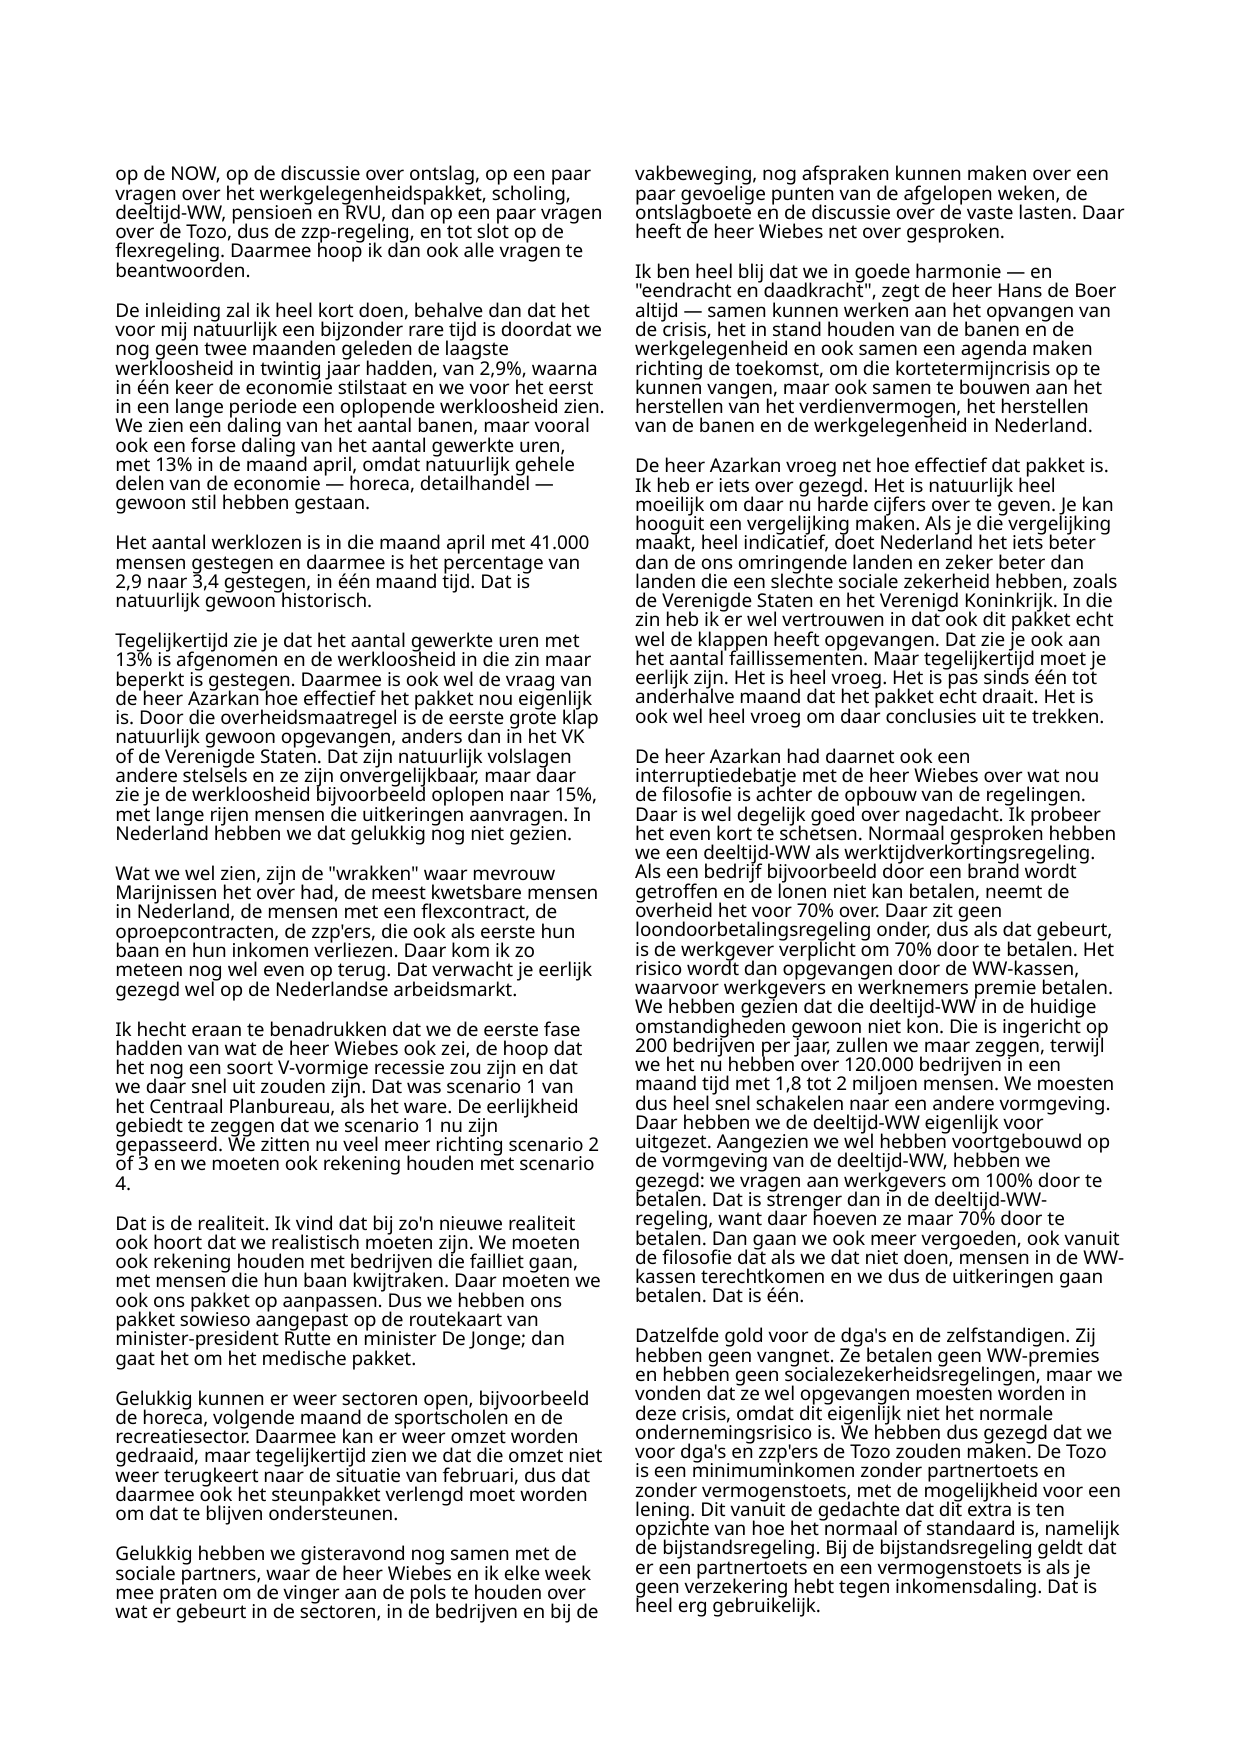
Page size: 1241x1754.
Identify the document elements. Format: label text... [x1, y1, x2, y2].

text De heer Azarkan had daarnet ook een interruptiedebatje met de heer Wiebes over wat nou de filosofie is achter de opbouw van de regelingen. Daar is wel degelijk goed over nagedacht. Ik probeer het even kort te schetsen. Normaal gesproken hebben we een deeltijd-WW als werktijdverkortingsregeling. Als een bedrijf bijvoorbeeld door een brand wordt getroffen en de lonen niet kan betalen, neemt de overheid het voor 70% over. Daar zit geen loondoorbetalingsregeling onder, dus als dat gebeurt, is de werkgever verplicht om 70% door te betalen. Het risico wordt dan opgevangen door de WW-kassen, waarvoor werkgevers en werknemers premie betalen. We hebben gezien dat die deeltijd-WW in de huidige omstandigheden gewoon niet kon. Die is ingericht op 200 bedrijven per jaar, zullen we maar zeggen, terwijl we het nu hebben over 120.000 bedrijven in een maand tijd met 1,8 tot 2 miljoen mensen. We moesten dus heel snel schakelen naar een andere vormgeving. Daar hebben we de deeltijd-WW eigenlijk voor uitgezet. Aangezien we wel hebben voortgebouwd op de vormgeving van de deeltijd-WW, hebben we gezegd: we vragen aan werkgevers om 100% door te betalen. Dat is strenger dan in de deeltijd-WW-regeling, want daar hoeven ze maar 70% door te betalen. Dan gaan we ook meer vergoeden, ook vanuit de filosofie dat als we dat niet doen, mensen in de WW-kassen terechtkomen en we dus de uitkeringen gaan betalen. Dat is één. [635, 748, 1125, 1307]
text Ik hecht eraan te benadrukken dat we de eerste fase hadden van wat de heer Wiebes ook zei, de hoop dat het nog een soort V-vormige recessie zou zijn en dat we daar snel uit zouden zijn. Dat was scenario 1 van het Centraal Planbureau, als het ware. De eerlijkheid gebiedt te zeggen dat we scenario 1 nu zijn gepasseerd. We zitten nu veel meer richting scenario 2 of 3 en we moeten ook rekening houden met scenario 4. [115, 1021, 605, 1194]
text De heer Azarkan vroeg net hoe effectief dat pakket is. Ik heb er iets over gezegd. Het is natuurlijk heel moeilijk om daar nu harde cijfers over te geven. Je kan hooguit een vergelijking maken. Als je die vergelijking maakt, heel indicatief, doet Nederland het iets beter dan de ons omringende landen en zeker beter dan landen die een slechte sociale zekerheid hebben, zoals de Verenigde Staten en het Verenigd Koninkrijk. In die zin heb ik er wel vertrouwen in dat ook dit pakket echt wel de klappen heeft opgevangen. Dat zie je ook aan het aantal faillissementen. Maar tegelijkertijd moet je eerlijk zijn. Het is heel vroeg. Het is pas sinds één tot anderhalve maand dat het pakket echt draait. Het is ook wel heel vroeg om daar conclusies uit te trekken. [635, 457, 1125, 727]
text Wat we wel zien, zijn de "wrakken" waar mevrouw Marijnissen het over had, de meest kwetsbare mensen in Nederland, de mensen met een flexcontract, de oproepcontracten, de zzp'ers, die ook als eerste hun baan en hun inkomen verliezen. Daar kom ik zo meteen nog wel even op terug. Dat verwacht je eerlijk gezegd wel op de Nederlandse arbeidsmarkt. [115, 865, 605, 1000]
text op de NOW, op de discussie over ontslag, op een paar vragen over het werkgelegenheidspakket, scholing, deeltijd-WW, pensioen en RVU, dan op een paar vragen over de Tozo, dus de zzp-regeling, en tot slot op de flexregeling. Daarmee hoop ik dan ook alle vragen te beantwoorden. [115, 165, 605, 281]
text Tegelijkertijd zie je dat het aantal gewerkte uren met 13% is afgenomen en de werkloosheid in die zin maar beperkt is gestegen. Daarmee is ook wel de vraag van de heer Azarkan hoe effectief het pakket nou eigenlijk is. Door die overheidsmaatregel is de eerste grote klap natuurlijk gewoon opgevangen, anders dan in het VK of de Verenigde Staten. Dat zijn natuurlijk volslagen andere stelsels en ze zijn onvergelijkbaar, maar daar zie je de werkloosheid bijvoorbeeld oplopen naar 15%, met lange rijen mensen die uitkeringen aanvragen. In Nederland hebben we dat gelukkig nog niet gezien. [115, 632, 605, 844]
text Ik ben heel blij dat we in goede harmonie — en "eendracht en daadkracht", zegt de heer Hans de Boer altijd — samen kunnen werken aan het opvangen van de crisis, het in stand houden van de banen en de werkgelegenheid en ook samen een agenda maken richting de toekomst, om die kortetermijncrisis op te kunnen vangen, maar ook samen te bouwen aan het herstellen van het verdienvermogen, het herstellen van de banen en de werkgelegenheid in Nederland. [635, 263, 1125, 437]
text Datzelfde gold voor de dga's en de zelfstandigen. Zij hebben geen vangnet. Ze betalen geen WW-premies en hebben geen socialezekerheidsregelingen, maar we vonden dat ze wel opgevangen moesten worden in deze crisis, omdat dit eigenlijk niet het normale ondernemingsrisico is. We hebben dus gezegd dat we voor dga's en zzp'ers de Tozo zouden maken. De Tozo is een minimuminkomen zonder partnertoets en zonder vermogenstoets, met de mogelijkheid voor een lening. Dit vanuit de gedachte dat dit extra is ten opzichte van hoe het normaal of standaard is, namelijk de bijstandsregeling. Bij de bijstandsregeling geldt dat er een partnertoets en een vermogenstoets is als je geen verzekering hebt tegen inkomensdaling. Dat is heel erg gebruikelijk. [635, 1327, 1125, 1616]
text Gelukkig hebben we gisteravond nog samen met de sociale partners, waar de heer Wiebes en ik elke week mee praten om de vinger aan de pols te houden over wat er gebeurt in de sectoren, in de bedrijven en bij de [115, 1545, 605, 1622]
text Gelukkig kunnen er weer sectoren open, bijvoorbeeld de horeca, volgende maand de sportscholen en de recreatiesector. Daarmee kan er weer omzet worden gedraaid, maar tegelijkertijd zien we dat die omzet niet weer terugkeert naar de situatie van februari, dus dat daarmee ook het steunpakket verlengd moet worden om dat te blijven ondersteunen. [115, 1389, 605, 1524]
text Dat is de realiteit. Ik vind dat bij zo'n nieuwe realiteit ook hoort dat we realistisch moeten zijn. We moeten ook rekening houden met bedrijven die failliet gaan, met mensen die hun baan kwijtraken. Daar moeten we ook ons pakket op aanpassen. Dus we hebben ons pakket sowieso aangepast op de routekaart van minister-president Rutte en minister De Jonge; dan gaat het om het medische pakket. [115, 1215, 605, 1369]
text vakbeweging, nog afspraken kunnen maken over een paar gevoelige punten van de afgelopen weken, de ontslagboete en de discussie over de vaste lasten. Daar heeft de heer Wiebes net over gesproken. [635, 165, 1125, 242]
text Het aantal werklozen is in die maand april met 41.000 mensen gestegen en daarmee is het percentage van 2,9 naar 3,4 gestegen, in één maand tijd. Dat is natuurlijk gewoon historisch. [115, 534, 605, 611]
text De inleiding zal ik heel kort doen, behalve dan dat het voor mij natuurlijk een bijzonder rare tijd is doordat we nog geen twee maanden geleden de laagste werkloosheid in twintig jaar hadden, van 2,9%, waarna in één keer de economie stilstaat en we voor het eerst in een lange periode een oplopende werkloosheid zien. We zien een daling van het aantal banen, maar vooral ook een forse daling van het aantal gewerkte uren, met 13% in de maand april, omdat natuurlijk gehele delen van de economie — horeca, detailhandel — gewoon stil hebben gestaan. [115, 302, 605, 514]
